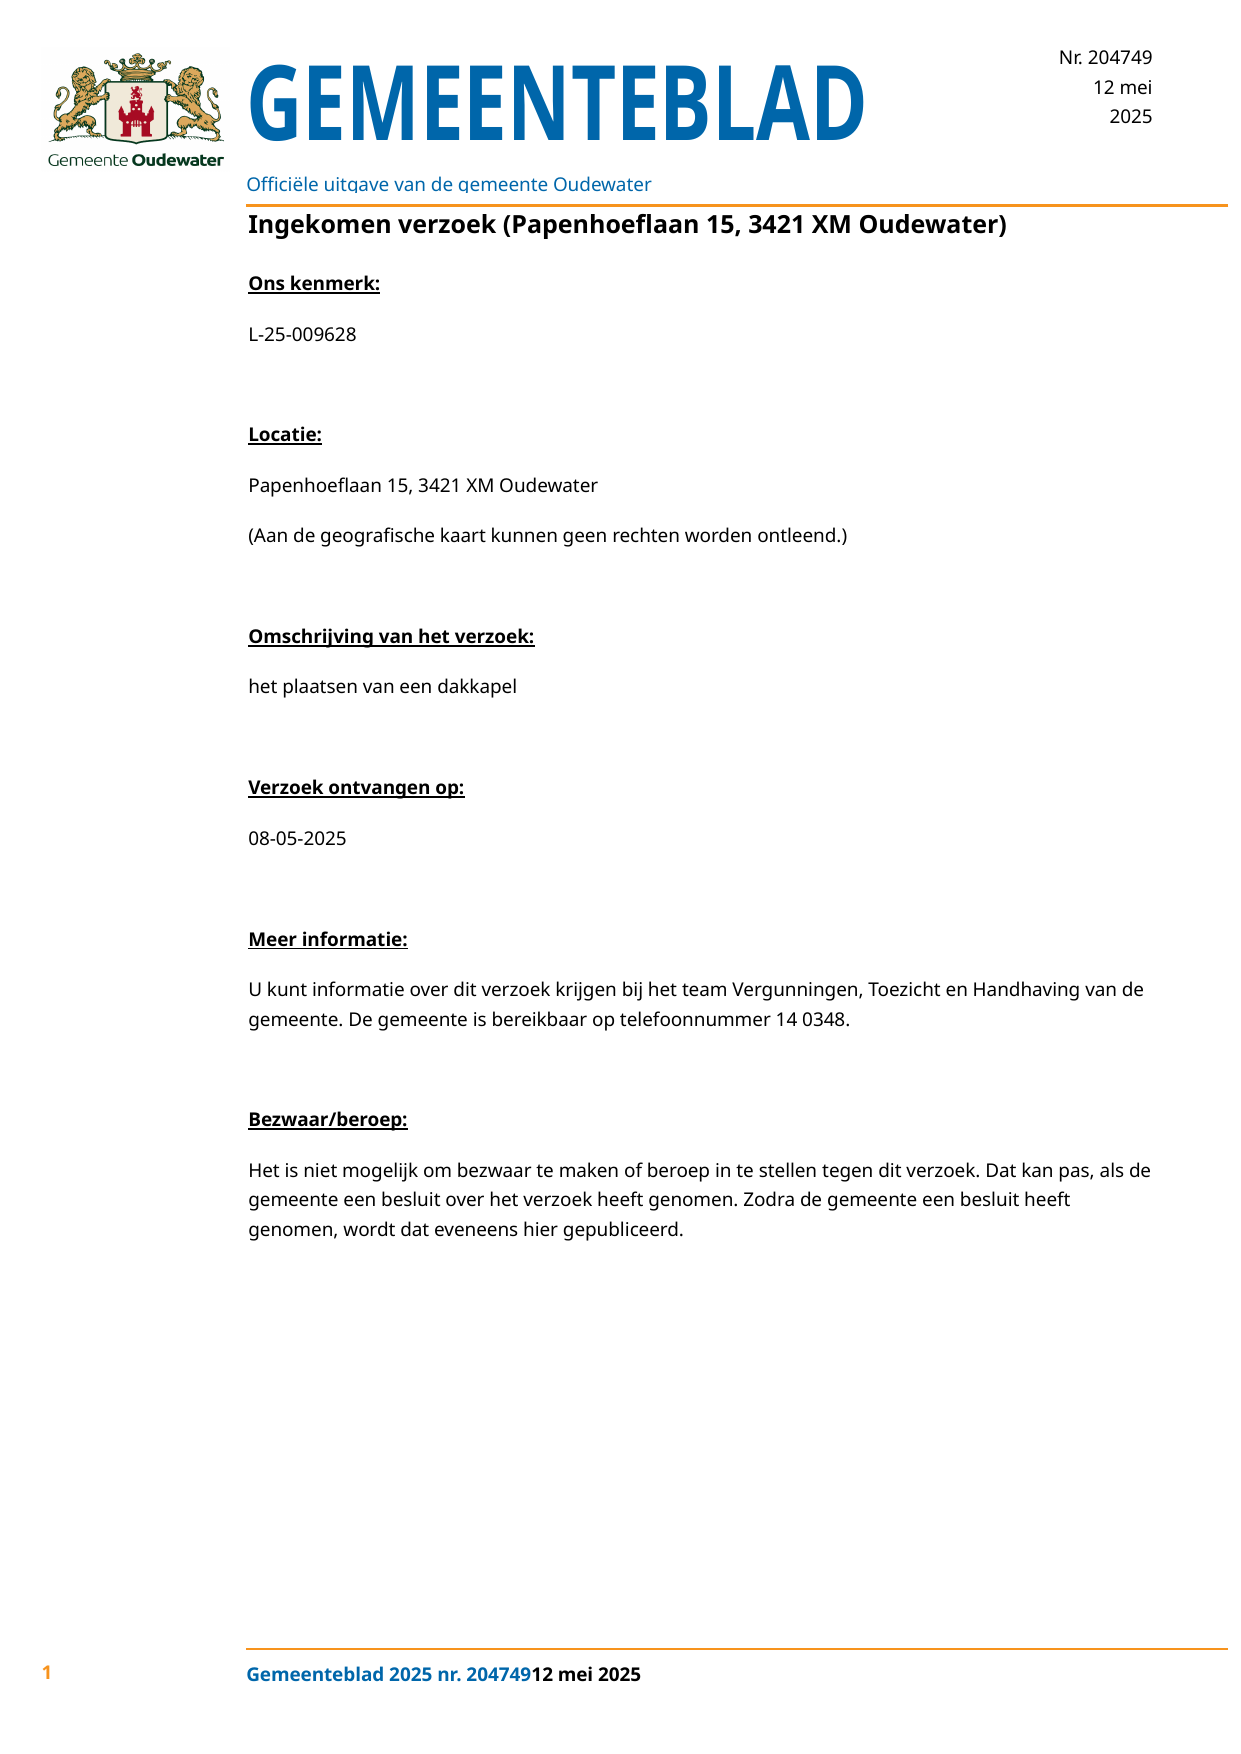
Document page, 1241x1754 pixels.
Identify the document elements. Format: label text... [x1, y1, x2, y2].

picture [41, 47, 231, 172]
text (Aan de geografische kaart kunnen geen rechten worden ontleend.) [248, 522, 1152, 548]
text Het is niet mogelijk om bezwaar te maken of beroep in te stellen tegen dit verzoek. Dat kan pas, als de gemeente een besluit over het verzoek heeft genomen. Zodra de gemeente een besluit heeft genomen, wordt dat eveneens hier gepubliceerd. [248, 1157, 1152, 1242]
text Verzoek ontvangen op: [248, 774, 1152, 800]
text Papenhoeflaan 15, 3421 XM Oudewater [248, 472, 1152, 498]
text Meer informatie: [248, 926, 1152, 951]
text het plaatsen van een dakkapel [248, 674, 1152, 699]
text Ons kenmerk: [248, 270, 1152, 296]
text L-25-009628 [248, 321, 1152, 346]
text Bezwaar/beroep: [248, 1107, 1152, 1132]
text Omschrijving van het verzoek: [248, 623, 1152, 649]
text Ingekomen verzoek (Papenhoeflaan 15, 3421 XM Oudewater) [248, 207, 1152, 241]
text Locatie: [248, 422, 1152, 447]
text 08-05-2025 [248, 825, 1152, 851]
text U kunt informatie over dit verzoek krijgen bij het team Vergunningen, Toezicht en Handhaving van de gemeente. De gemeente is bereikbaar op telefoonnummer 14 0348. [248, 976, 1152, 1031]
